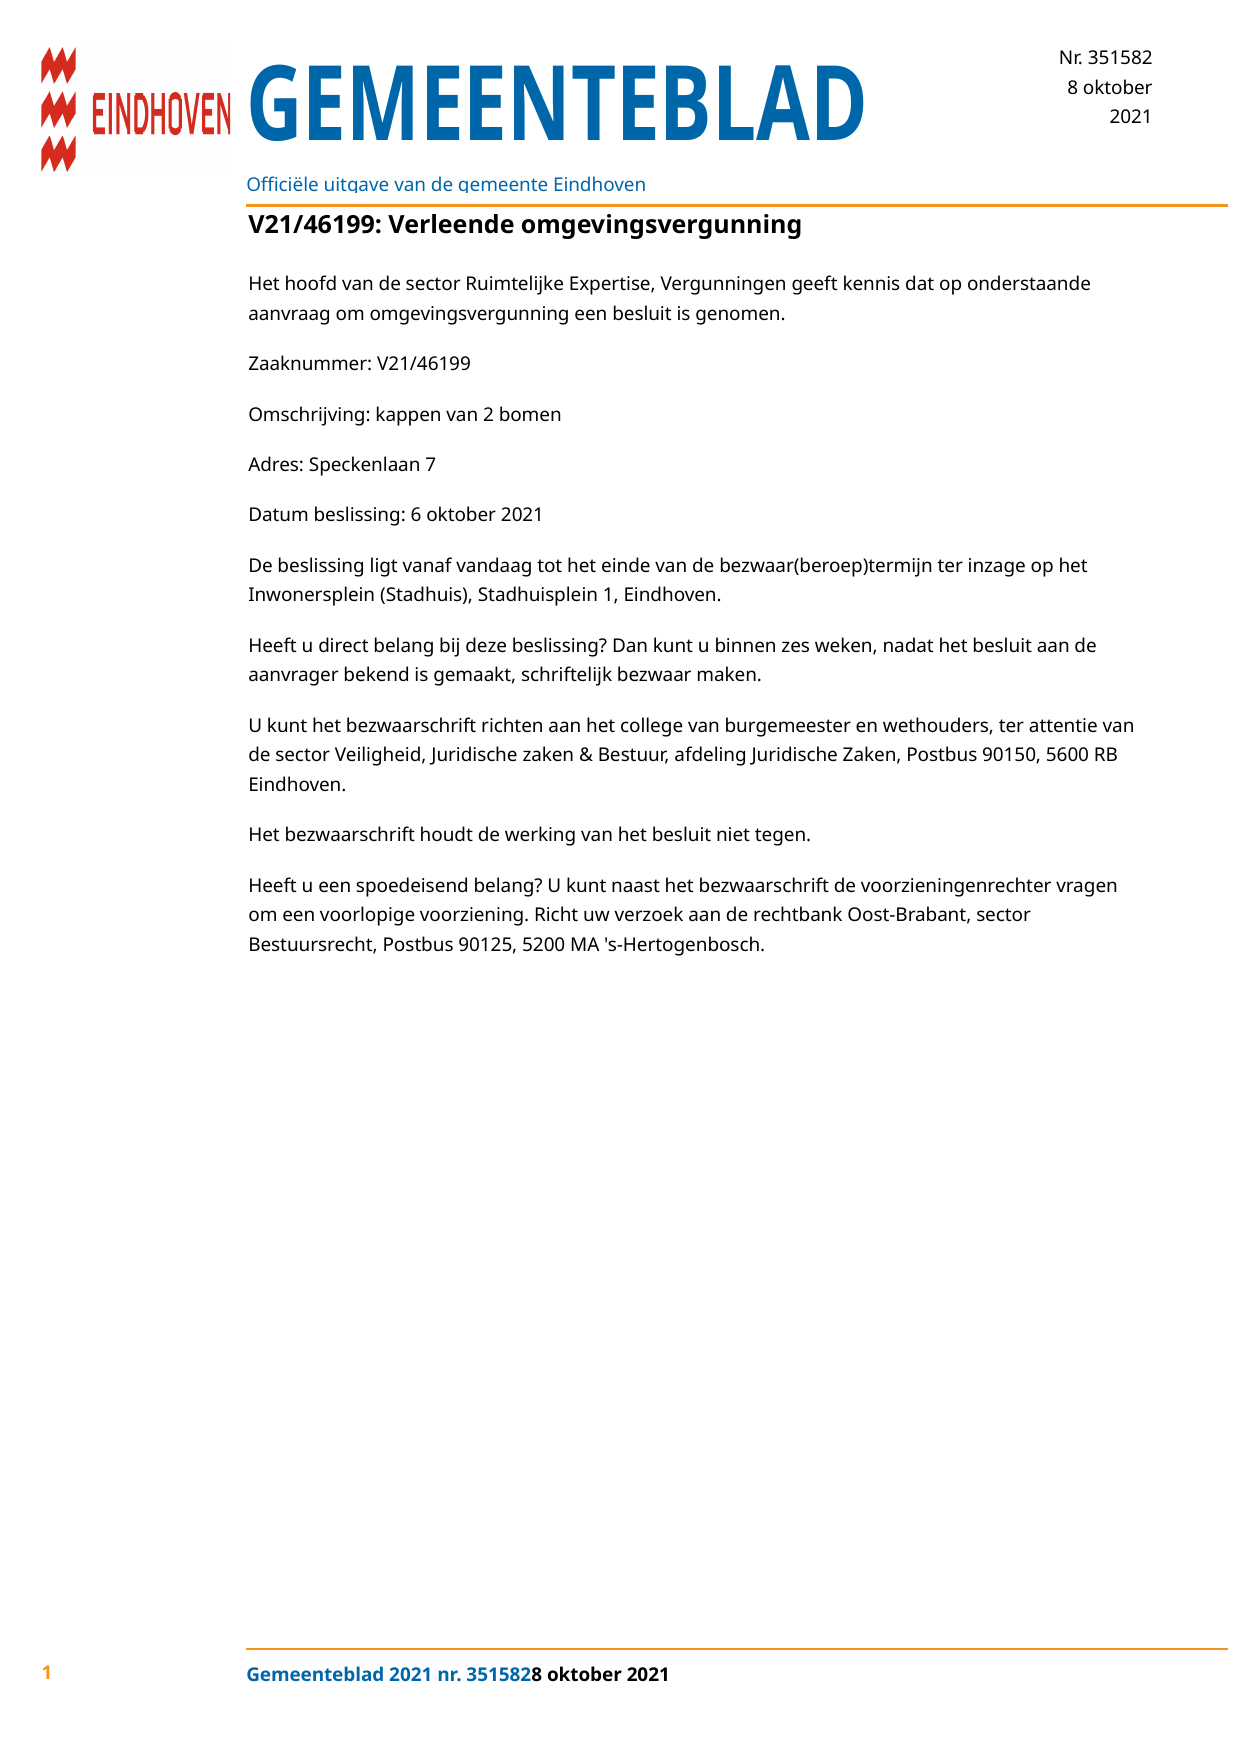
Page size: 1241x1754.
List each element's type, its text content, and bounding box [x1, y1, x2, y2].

text V21/46199: Verleende omgevingsvergunning [248, 207, 1152, 241]
picture [41, 47, 231, 172]
text Omschrijving: kappen van 2 bomen [248, 401, 1152, 426]
text Het bezwaarschrift houdt de werking van het besluit niet tegen. [248, 822, 1152, 847]
text De beslissing ligt vanaf vandaag tot het einde van de bezwaar(beroep)termijn ter inzage op het Inwonersplein (Stadhuis), Stadhuisplein 1, Eindhoven. [248, 552, 1152, 607]
text Datum beslissing: 6 oktober 2021 [248, 502, 1152, 527]
text Adres: Speckenlaan 7 [248, 451, 1152, 477]
text Heeft u direct belang bij deze beslissing? Dan kunt u binnen zes weken, nadat het besluit aan de aanvrager bekend is gemaakt, schriftelijk bezwaar maken. [248, 632, 1152, 687]
text U kunt het bezwaarschrift richten aan het college van burgemeester en wethouders, ter attentie van de sector Veiligheid, Juridische zaken & Bestuur, afdeling Juridische Zaken, Postbus 90150, 5600 RB Eindhoven. [248, 712, 1152, 797]
text Zaaknummer: V21/46199 [248, 350, 1152, 376]
text Heeft u een spoedeisend belang? U kunt naast het bezwaarschrift de voorzieningenrechter vragen om een voorlopige voorziening. Richt uw verzoek aan de rechtbank Oost-Brabant, sector Bestuursrecht, Postbus 90125, 5200 MA 's-Hertogenbosch. [248, 872, 1152, 957]
text Het hoofd van de sector Ruimtelijke Expertise, Vergunningen geeft kennis dat op onderstaande aanvraag om omgevingsvergunning een besluit is genomen. [248, 270, 1152, 326]
